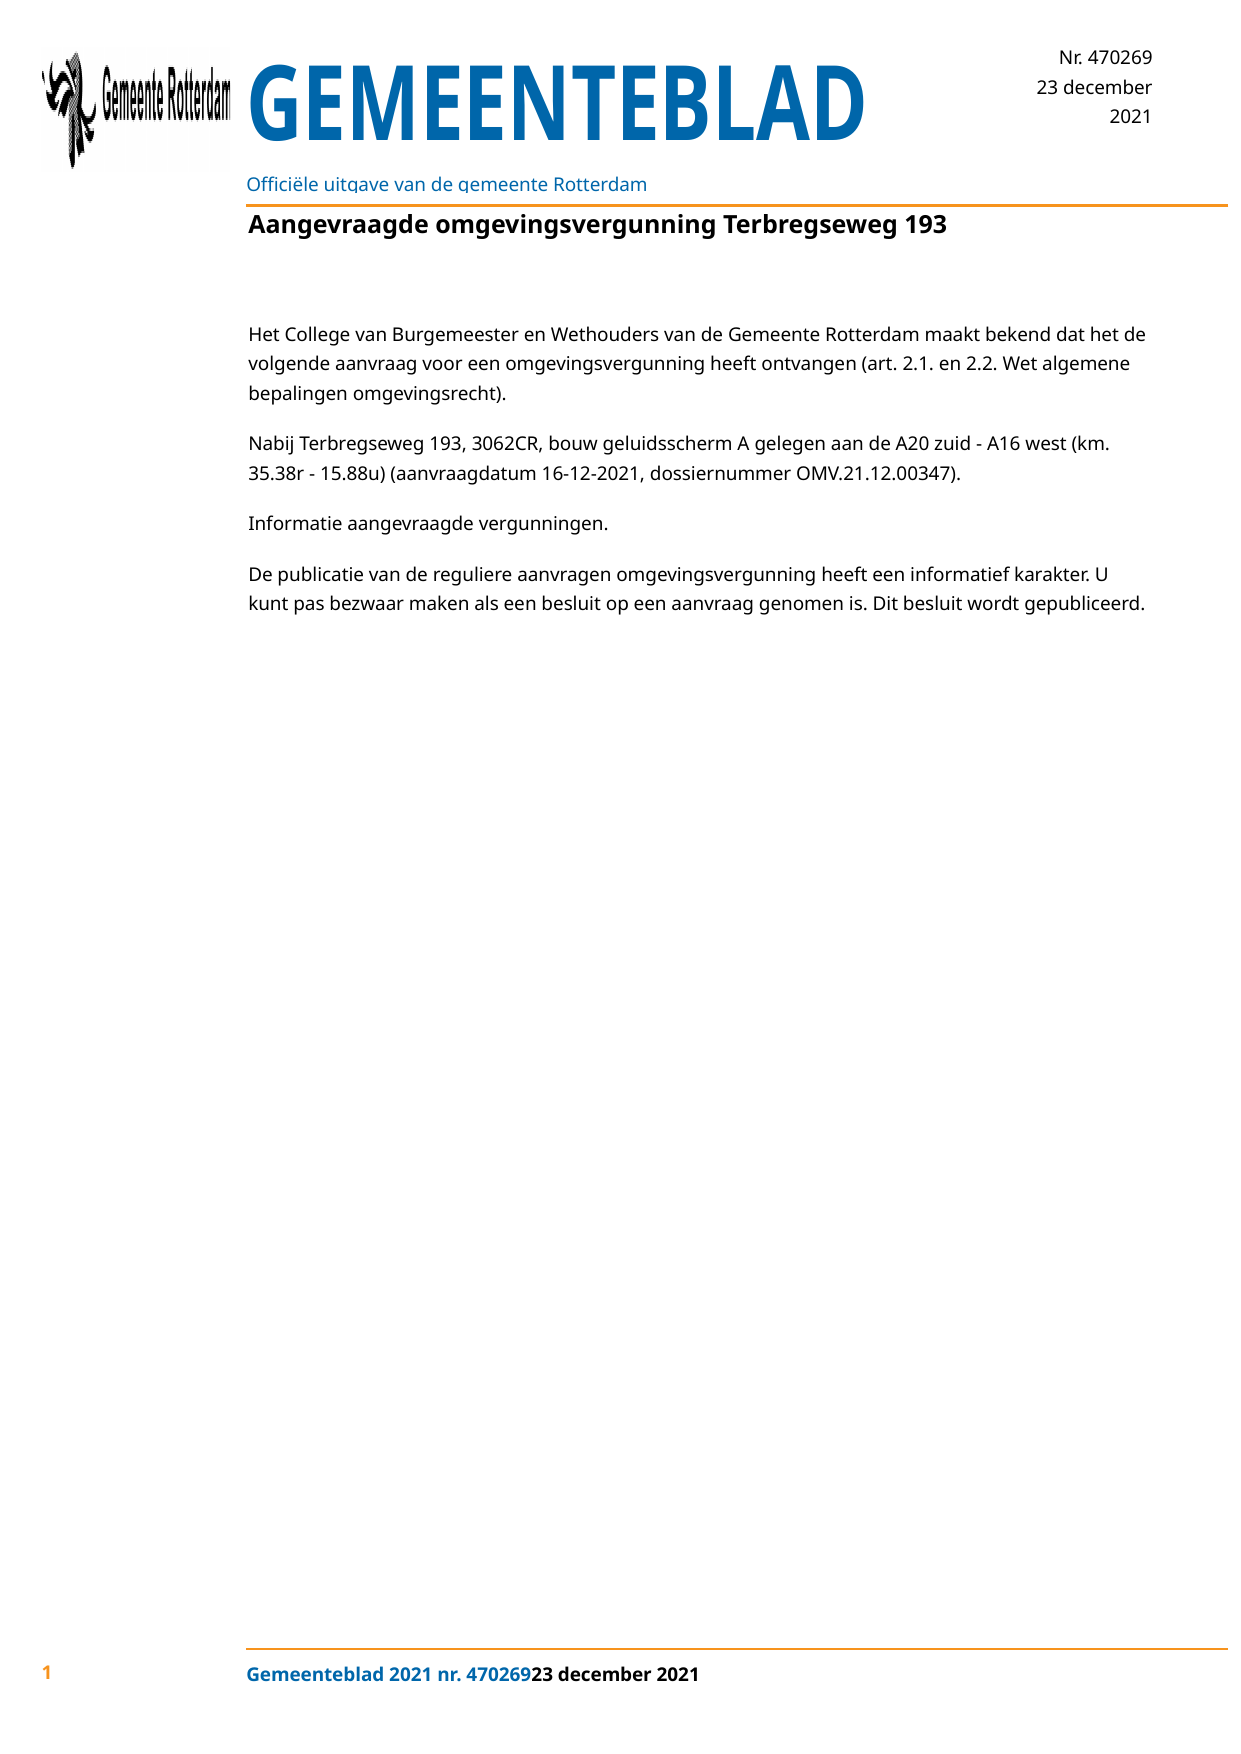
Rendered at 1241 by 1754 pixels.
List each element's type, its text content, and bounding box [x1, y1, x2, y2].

text Aangevraagde omgevingsvergunning Terbregseweg 193 [248, 207, 1152, 241]
text De publicatie van de reguliere aanvragen omgevingsvergunning heeft een informatief karakter. U kunt pas bezwaar maken als een besluit op een aanvraag genomen is. Dit besluit wordt gepubliceerd. [248, 561, 1152, 616]
picture [41, 47, 231, 172]
text Het College van Burgemeester en Wethouders van de Gemeente Rotterdam maakt bekend dat het de volgende aanvraag voor een omgevingsvergunning heeft ontvangen (art. 2.1. en 2.2. Wet algemene bepalingen omgevingsrecht). [248, 321, 1152, 406]
text Informatie aangevraagde vergunningen. [248, 510, 1152, 536]
text Nabij Terbregseweg 193, 3062CR, bouw geluidsscherm A gelegen aan de A20 zuid - A16 west (km. 35.38r - 15.88u) (aanvraagdatum 16-12-2021, dossiernummer OMV.21.12.00347). [248, 430, 1152, 486]
